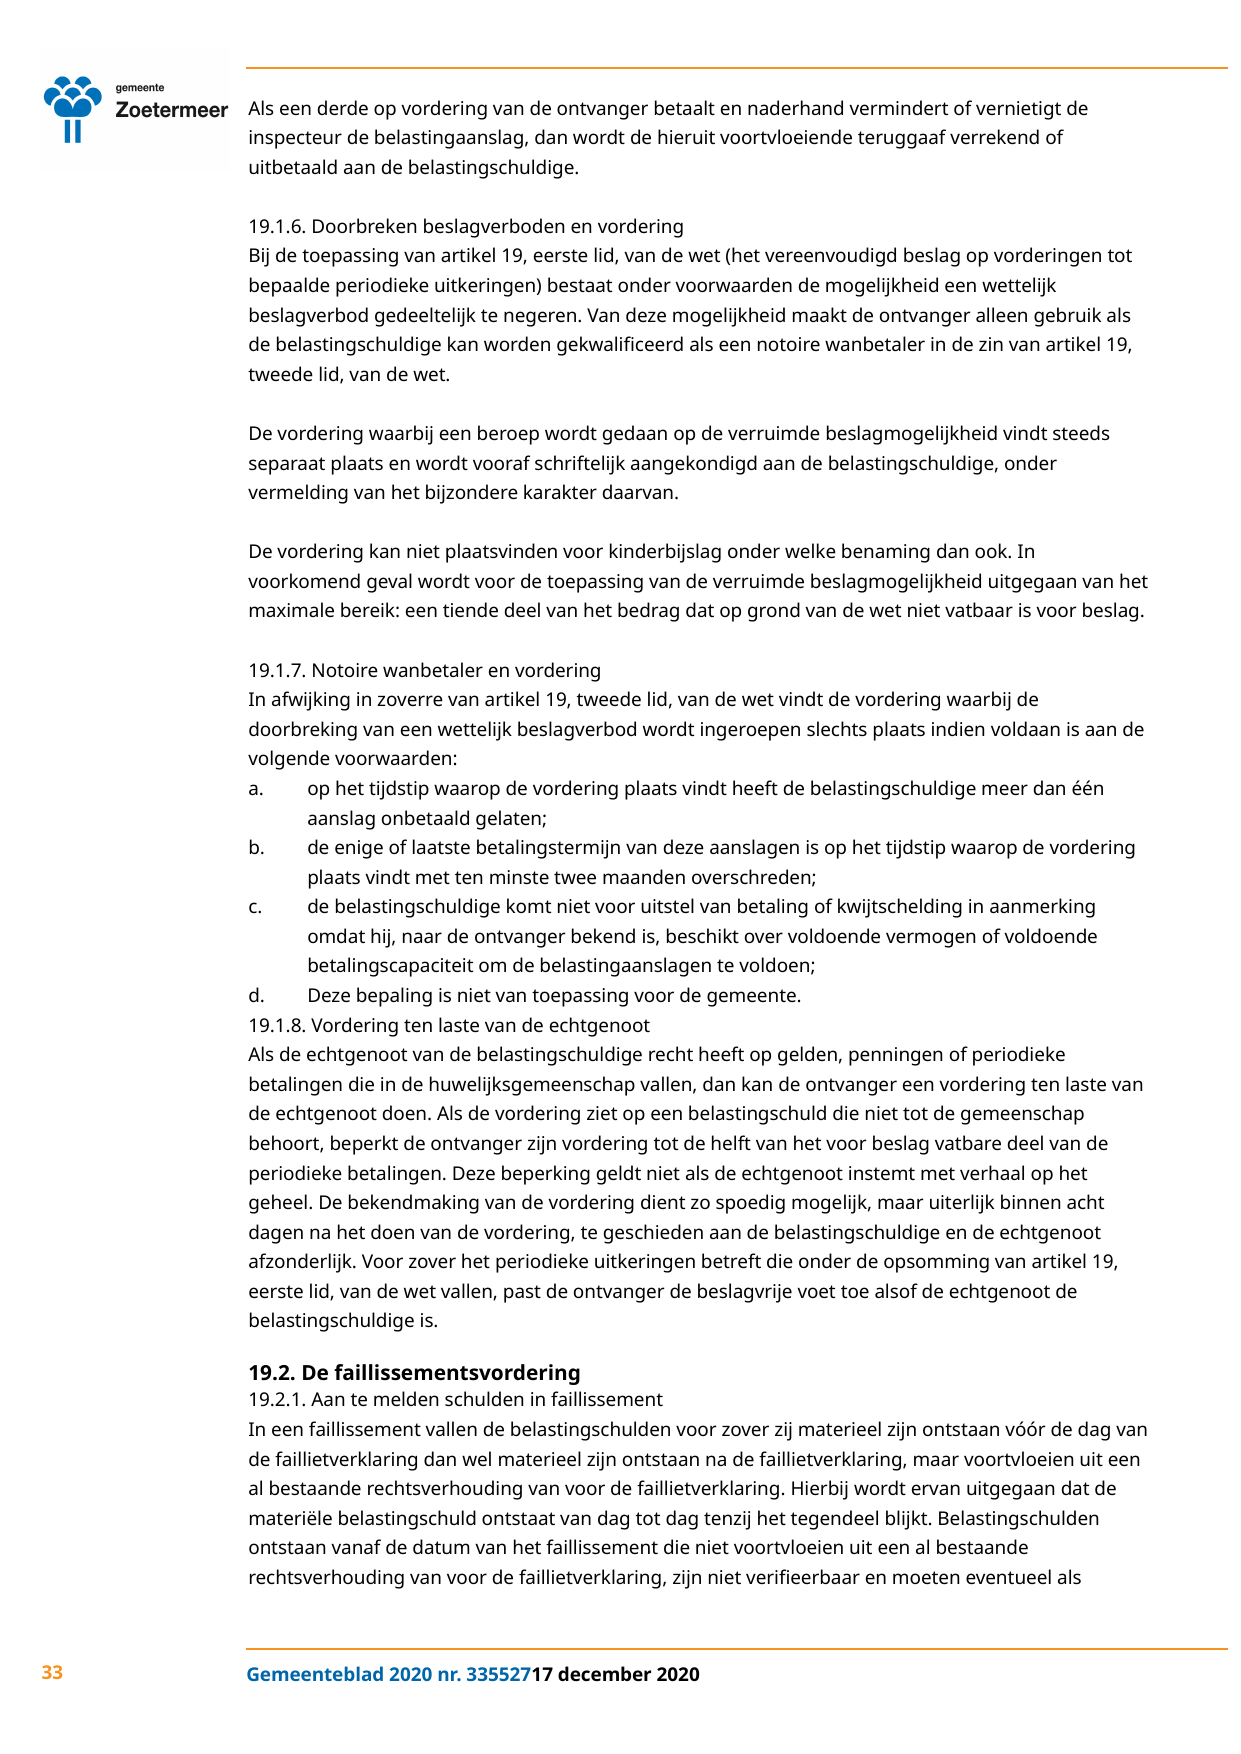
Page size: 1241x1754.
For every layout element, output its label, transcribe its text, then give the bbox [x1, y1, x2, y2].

text 19.1.6. Doorbreken beslagverboden en vordering [248, 213, 1152, 239]
text 19.2. De faillissementsvordering [248, 1358, 1152, 1387]
text 19.1.8. Vordering ten laste van de echtgenoot [248, 1012, 1152, 1038]
text De vordering kan niet plaatsvinden voor kinderbijslag onder welke benaming dan ook. In voorkomend geval wordt voor de toepassing van de verruimde beslagmogelijkheid uitgegaan van het maximale bereik: een tiende deel van het bedrag dat op grond van de wet niet vatbaar is voor beslag. [248, 538, 1152, 623]
text De vordering waarbij een beroep wordt gedaan op de verruimde beslagmogelijkheid vindt steeds separaat plaats en wordt vooraf schriftelijk aangekondigd aan de belastingschuldige, onder vermelding van het bijzondere karakter daarvan. [248, 420, 1152, 505]
text Als de echtgenoot van de belastingschuldige recht heeft op gelden, penningen of periodieke betalingen die in de huwelijksgemeenschap vallen, dan kan de ontvanger een vordering ten laste van de echtgenoot doen. Als de vordering ziet op een belastingschuld die niet tot de gemeenschap behoort, beperkt de ontvanger zijn vordering tot de helft van het voor beslag vatbare deel van de periodieke betalingen. Deze beperking geldt niet als de echtgenoot instemt met verhaal op het geheel. De bekendmaking van de vordering dient zo spoedig mogelijk, maar uiterlijk binnen acht dagen na het doen van de vordering, te geschieden aan de belastingschuldige en de echtgenoot afzonderlijk. Voor zover het periodieke uitkeringen betreft die onder de opsomming van artikel 19, eerste lid, van de wet vallen, past de ontvanger de beslagvrije voet toe alsof de echtgenoot de belastingschuldige is. [248, 1041, 1152, 1333]
text Als een derde op vordering van de ontvanger betaalt en naderhand vermindert of vernietigt de inspecteur de belastingaanslag, dan wordt de hieruit voortvloeiende teruggaaf verrekend of uitbetaald aan de belastingschuldige. [248, 95, 1152, 180]
text Bij de toepassing van artikel 19, eerste lid, van de wet (het vereenvoudigd beslag op vorderingen tot bepaalde periodieke uitkeringen) bestaat onder voorwaarden de mogelijkheid een wettelijk beslagverbod gedeeltelijk te negeren. Van deze mogelijkheid maakt de ontvanger alleen gebruik als de belastingschuldige kan worden gekwalificeerd als een notoire wanbetaler in de zin van artikel 19, tweede lid, van de wet. [248, 243, 1152, 387]
text In een faillissement vallen de belastingschulden voor zover zij materieel zijn ontstaan vóór de dag van de faillietverklaring dan wel materieel zijn ontstaan na de faillietverklaring, maar voortvloeien uit een al bestaande rechtsverhouding van voor de faillietverklaring. Hierbij wordt ervan uitgegaan dat de materiële belastingschuld ontstaat van dag tot dag tenzij het tegendeel blijkt. Belastingschulden ontstaan vanaf de datum van het faillissement die niet voortvloeien uit een al bestaande rechtsverhouding van voor de faillietverklaring, zijn niet verifieerbaar en moeten eventueel als [248, 1416, 1152, 1590]
picture [41, 47, 231, 172]
list de enige of laatste betalingstermijn van deze aanslagen is op het tijdstip waarop de vordering plaats vindt met ten minste twee maanden overschreden; [248, 834, 1152, 890]
text 19.1.7. Notoire wanbetaler en vordering [248, 657, 1152, 683]
text In afwijking in zoverre van artikel 19, tweede lid, van de wet vindt de vordering waarbij de doorbreking van een wettelijk beslagverbod wordt ingeroepen slechts plaats indien voldaan is aan de volgende voorwaarden: [248, 686, 1152, 771]
list op het tijdstip waarop de vordering plaats vindt heeft de belastingschuldige meer dan één aanslag onbetaald gelaten; [248, 775, 1152, 831]
text 19.2.1. Aan te melden schulden in faillissement [248, 1387, 1152, 1412]
list de belastingschuldige komt niet voor uitstel van betaling of kwijtschelding in aanmerking omdat hij, naar de ontvanger bekend is, beschikt over voldoende vermogen of voldoende betalingscapaciteit om de belastingaanslagen te voldoen; [248, 893, 1152, 978]
list Deze bepaling is niet van toepassing voor de gemeente. [248, 982, 1152, 1008]
